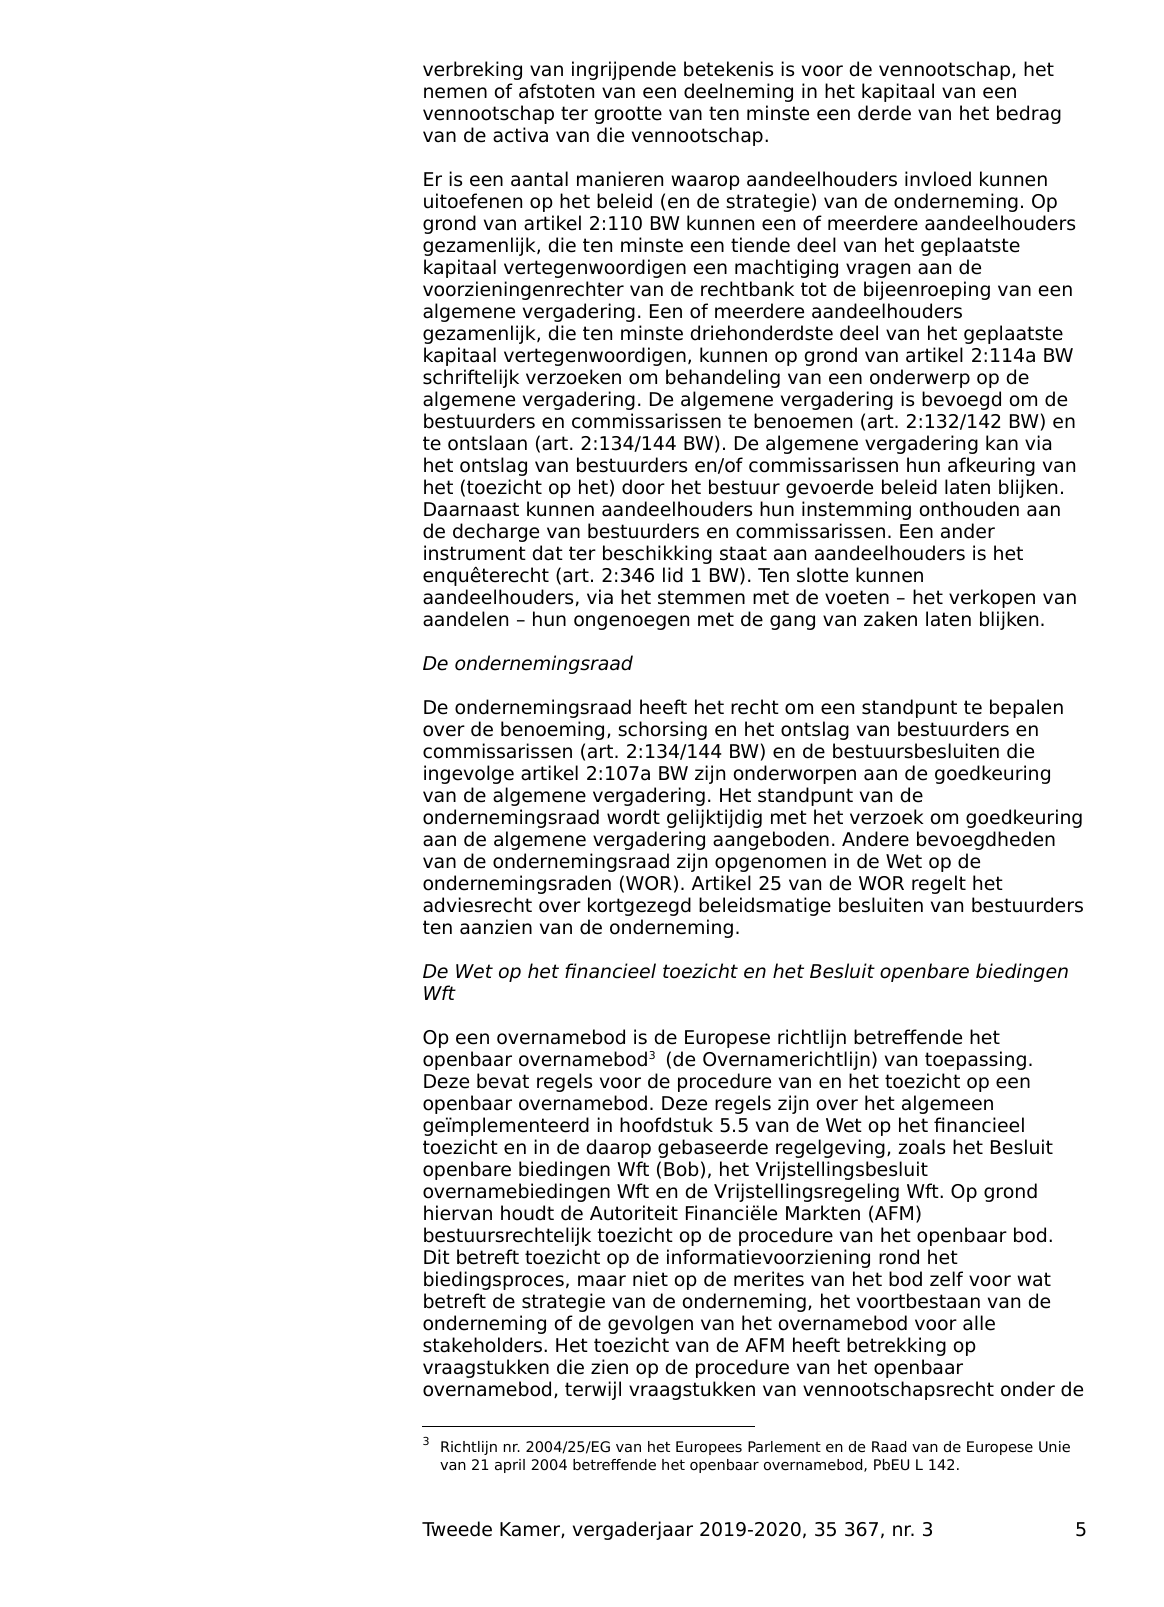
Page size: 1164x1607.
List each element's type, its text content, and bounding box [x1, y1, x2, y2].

subtitle De ondernemingsraad [422, 653, 1087, 675]
text verbreking van ingrijpende betekenis is voor de vennootschap, het nemen of afstoten van een deelneming in het kapitaal van een vennootschap ter grootte van ten minste een derde van het bedrag van de activa van die vennootschap. [422, 59, 1087, 147]
subtitle De Wet op het financieel toezicht en het Besluit openbare biedingen Wft [422, 961, 1087, 1005]
text Op een overnamebod is de Europese richtlijn betreffende het openbaar overnamebod (de Overnamerichtlijn) van toepassing. Deze bevat regels voor de procedure van en het toezicht op een openbaar overnamebod. Deze regels zijn over het algemeen geïmplementeerd in hoofdstuk 5.5 van de Wet op het financieel toezicht en in de daarop gebaseerde regelgeving, zoals het Besluit openbare biedingen Wft (Bob), het Vrijstellingsbesluit overnamebiedingen Wft en de Vrijstellingsregeling Wft. Op grond hiervan houdt de Autoriteit Financiële Markten (AFM) bestuursrechtelijk toezicht op de procedure van het openbaar bod. Dit betreft toezicht op de informatievoorziening rond het biedingsproces, maar niet op de merites van het bod zelf voor wat betreft de strategie van de onderneming, het voortbestaan van de onderneming of de gevolgen van het overnamebod voor alle stakeholders. Het toezicht van de AFM heeft betrekking op vraagstukken die zien op de procedure van het openbaar overnamebod, terwijl vraagstukken van vennootschapsrecht onder de [422, 1027, 1087, 1401]
text De ondernemingsraad heeft het recht om een standpunt te bepalen over de benoeming, schorsing en het ontslag van bestuurders en commissarissen (art. 2:134/144 BW) en de bestuursbesluiten die ingevolge artikel 2:107a BW zijn onderworpen aan de goedkeuring van de algemene vergadering. Het standpunt van de ondernemingsraad wordt gelijktijdig met het verzoek om goedkeuring aan de algemene vergadering aangeboden. Andere bevoegdheden van de ondernemingsraad zijn opgenomen in de Wet op de ondernemingsraden (WOR). Artikel 25 van de WOR regelt het adviesrecht over kortgezegd beleidsmatige besluiten van bestuurders ten aanzien van de onderneming. [422, 697, 1087, 939]
text Er is een aantal manieren waarop aandeelhouders invloed kunnen uitoefenen op het beleid (en de strategie) van de onderneming. Op grond van artikel 2:110 BW kunnen een of meerdere aandeelhouders gezamenlijk, die ten minste een tiende deel van het geplaatste kapitaal vertegenwoordigen een machtiging vragen aan de voorzieningenrechter van de rechtbank tot de bijeenroeping van een algemene vergadering. Een of meerdere aandeelhouders gezamenlijk, die ten minste driehonderdste deel van het geplaatste kapitaal vertegenwoordigen, kunnen op grond van artikel 2:114a BW schriftelijk verzoeken om behandeling van een onderwerp op de algemene vergadering. De algemene vergadering is bevoegd om de bestuurders en commissarissen te benoemen (art. 2:132/142 BW) en te ontslaan (art. 2:134/144 BW). De algemene vergadering kan via het ontslag van bestuurders en/of commissarissen hun afkeuring van het (toezicht op het) door het bestuur gevoerde beleid laten blijken. Daarnaast kunnen aandeelhouders hun instemming onthouden aan de decharge van bestuurders en commissarissen. Een ander instrument dat ter beschikking staat aan aandeelhouders is het enquêterecht (art. 2:346 lid 1 BW). Ten slotte kunnen aandeelhouders, via het stemmen met de voeten – het verkopen van aandelen – hun ongenoegen met de gang van zaken laten blijken. [422, 169, 1087, 631]
text Richtlijn nr. 2004/25/EG van het Europees Parlement en de Raad van de Europese Unie van 21 april 2004 betreffende het openbaar overnamebod, PbEU L 142. [422, 1435, 1087, 1474]
